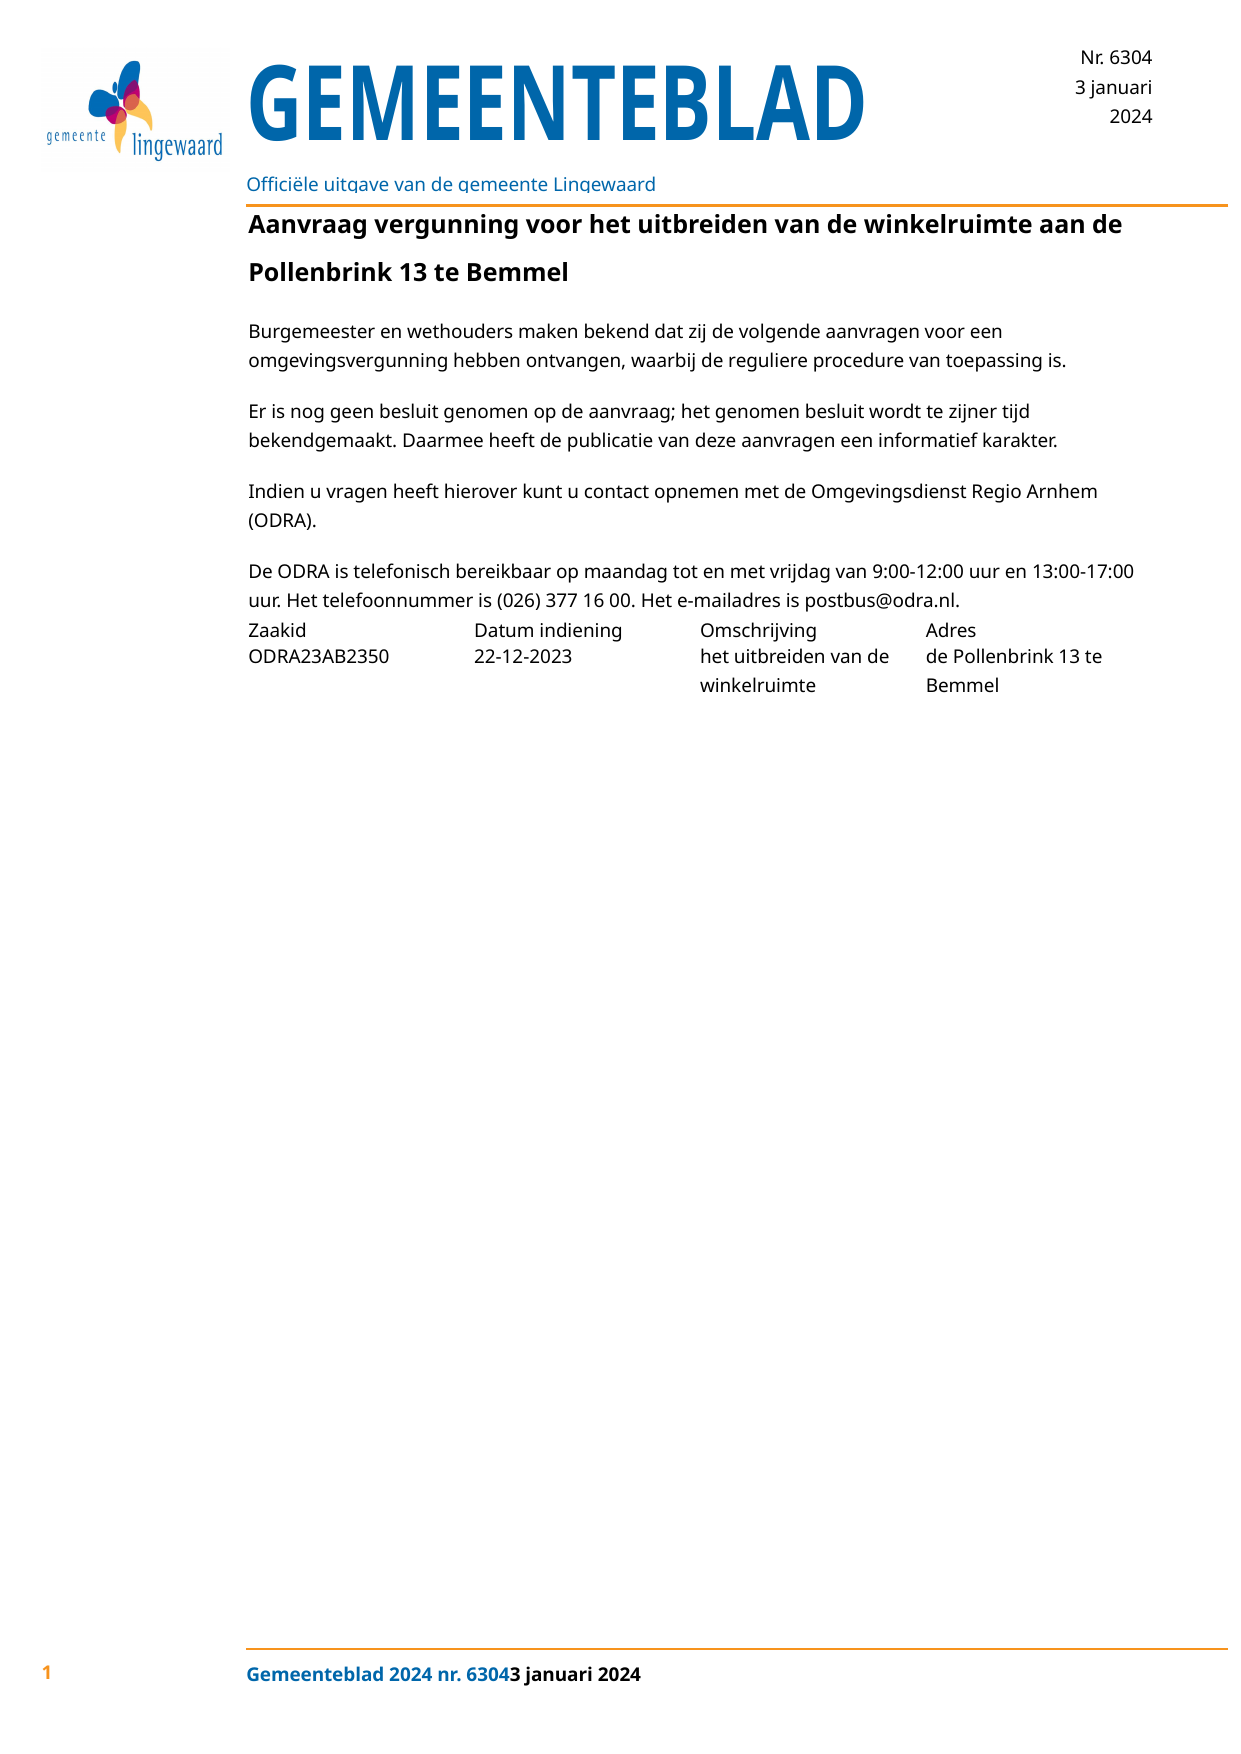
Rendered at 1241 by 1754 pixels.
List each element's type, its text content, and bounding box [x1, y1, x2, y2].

text Burgemeester en wethouders maken bekend dat zij de volgende aanvragen voor een omgevingsvergunning hebben ontvangen, waarbij de reguliere procedure van toepassing is. [248, 318, 1152, 373]
text Indien u vragen heeft hierover kunt u contact opnemen met de Omgevingsdienst Regio Arnhem (ODRA). [248, 478, 1152, 533]
table_header Datum indiening [474, 617, 700, 643]
table_cell de Pollenbrink 13 te Bemmel [926, 643, 1152, 698]
table_cell ODRA23AB2350 [248, 643, 474, 698]
text De ODRA is telefonisch bereikbaar op maandag tot en met vrijdag van 9:00-12:00 uur en 13:00-17:00 uur. Het telefoonnummer is (026) 377 16 00. Het e-mailadres is postbus@odra.nl. [248, 558, 1152, 613]
picture [41, 47, 231, 172]
table_header Zaakid [248, 617, 474, 643]
text Er is nog geen besluit genomen op de aanvraag; het genomen besluit wordt te zijner tijd bekendgemaakt. Daarmee heeft de publicatie van deze aanvragen een informatief karakter. [248, 398, 1152, 453]
text Aanvraag vergunning voor het uitbreiden van de winkelruimte aan de Pollenbrink 13 te Bemmel [248, 207, 1152, 288]
table_cell het uitbreiden van de winkelruimte [700, 643, 926, 698]
table_cell 22-12-2023 [474, 643, 700, 698]
table_header Omschrijving [700, 617, 926, 643]
table_header Adres [926, 617, 1152, 643]
